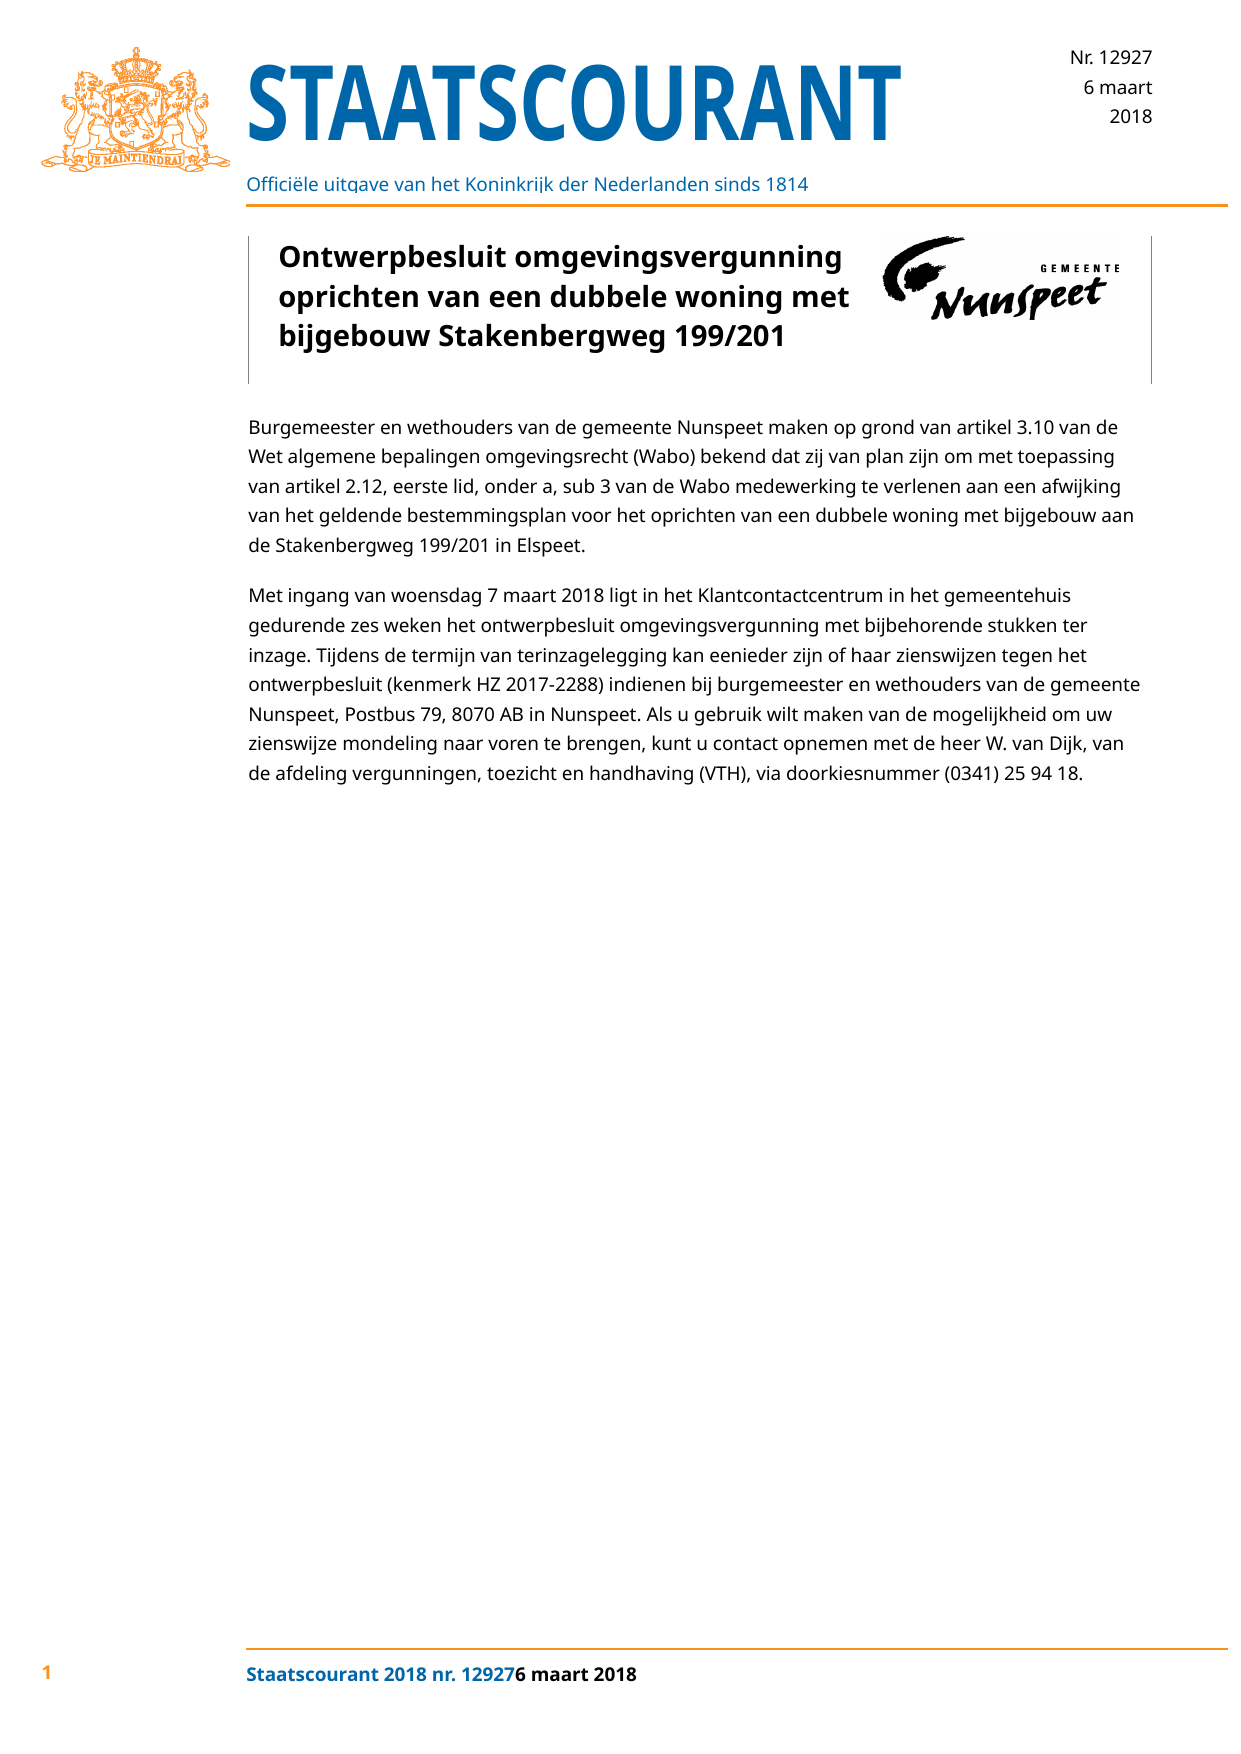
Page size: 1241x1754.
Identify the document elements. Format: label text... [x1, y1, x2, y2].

table_header [850, 236, 882, 319]
table_header [1119, 236, 1151, 319]
table_header [850, 320, 1151, 384]
table_header Ontwerpbesluit omgevingsvergunning oprichten van een dubbele woning met bijgebouw Stakenbergweg 199/201 [249, 236, 850, 384]
picture [41, 47, 231, 172]
text Burgemeester en wethouders van de gemeente Nunspeet maken op grond van artikel 3.10 van de Wet algemene bepalingen omgevingsrecht (Wabo) bekend dat zij van plan zijn om met toepassing van artikel 2.12, eerste lid, onder a, sub 3 van de Wabo medewerking te verlenen aan een afwijking van het geldende bestemmingsplan voor het oprichten van een dubbele woning met bijgebouw aan de Stakenbergweg 199/201 in Elspeet. [248, 414, 1152, 558]
text Met ingang van woensdag 7 maart 2018 ligt in het Klantcontactcentrum in het gemeentehuis gedurende zes weken het ontwerpbesluit omgevingsvergunning met bijbehorende stukken ter inzage. Tijdens de termijn van terinzagelegging kan eenieder zijn of haar zienswijzen tegen het ontwerpbesluit (kenmerk HZ 2017-2288) indienen bij burgemeester en wethouders van de gemeente Nunspeet, Postbus 79, 8070 AB in Nunspeet. Als u gebruik wilt maken van de mogelijkheid om uw zienswijze mondeling naar voren te brengen, kunt u contact opnemen met de heer W. van Dijk, van de afdeling vergunningen, toezicht en handhaving (VTH), via doorkiesnummer (0341) 25 94 18. [248, 583, 1152, 786]
picture [882, 236, 1119, 320]
